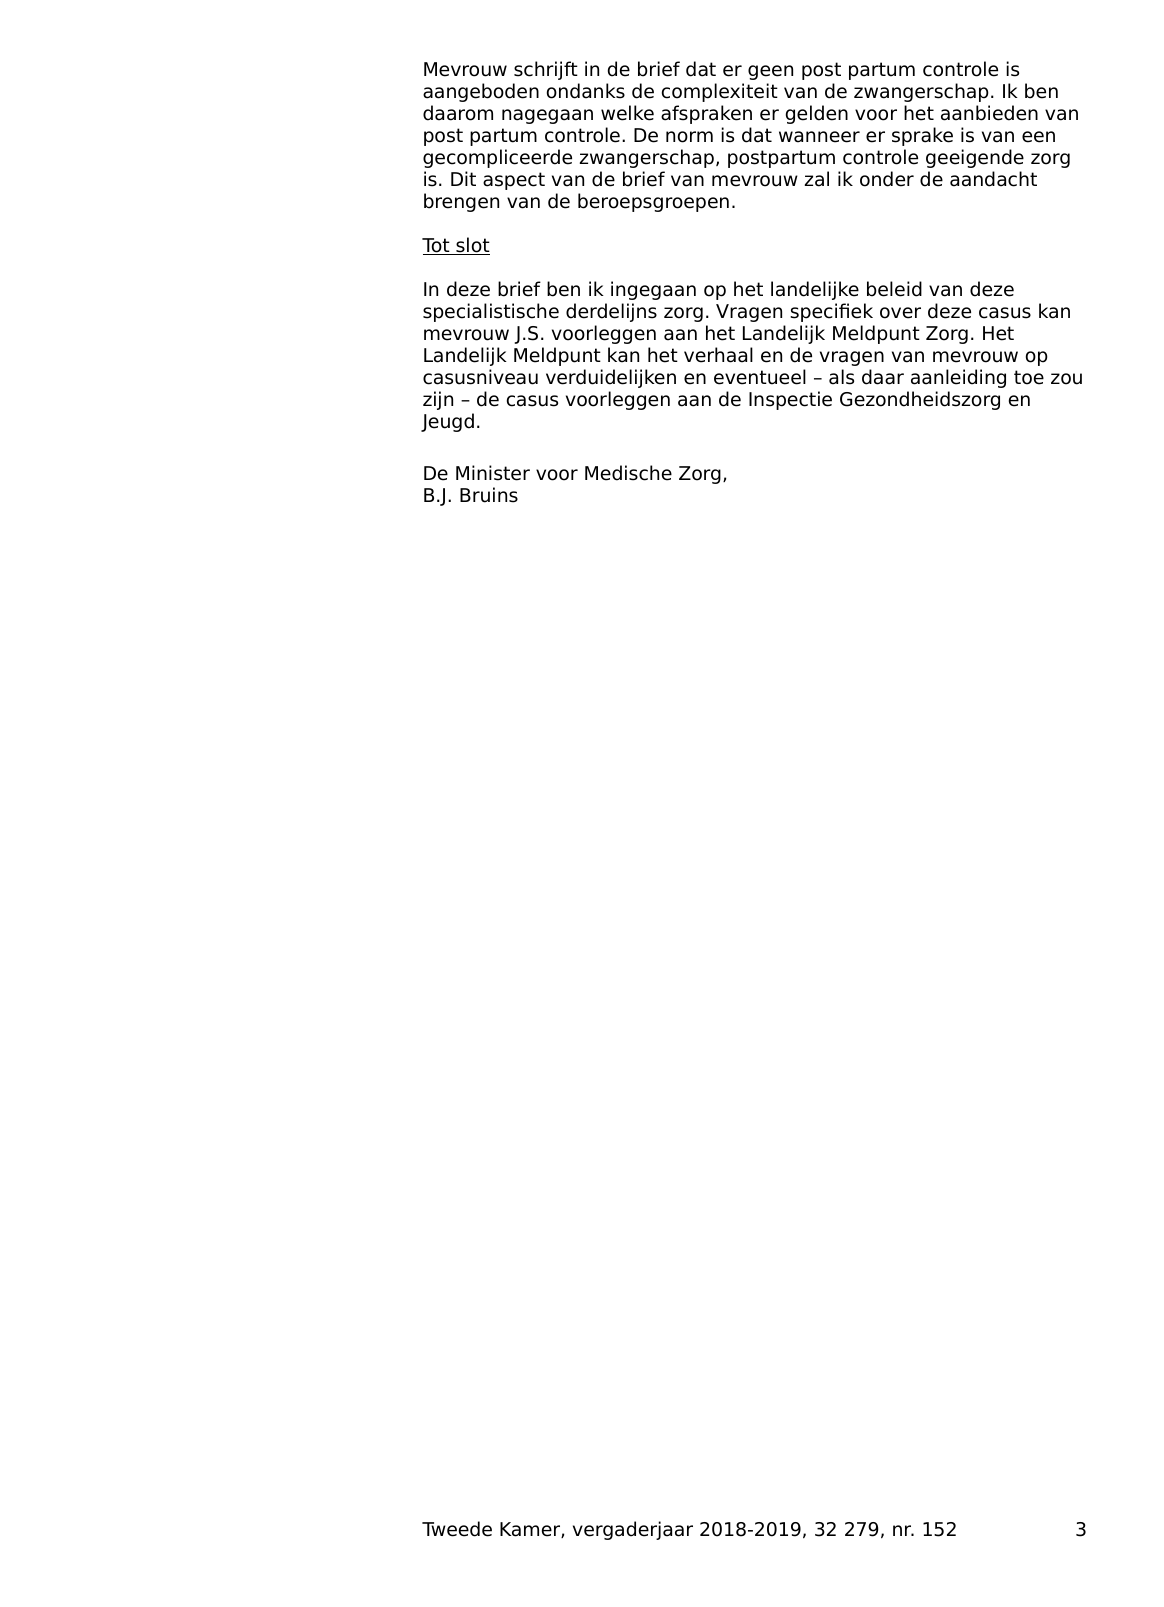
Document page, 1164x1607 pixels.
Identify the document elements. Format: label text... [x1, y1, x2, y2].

subtitle Tot slot [422, 235, 1087, 257]
text In deze brief ben ik ingegaan op het landelijke beleid van deze specialistische derdelijns zorg. Vragen specifiek over deze casus kan mevrouw J.S. voorleggen aan het Landelijk Meldpunt Zorg. Het Landelijk Meldpunt kan het verhaal en de vragen van mevrouw op casusniveau verduidelijken en eventueel – als daar aanleiding toe zou zijn – de casus voorleggen aan de Inspectie Gezondheidszorg en Jeugd. [422, 279, 1087, 433]
text Mevrouw schrijft in de brief dat er geen post partum controle is aangeboden ondanks de complexiteit van de zwangerschap. Ik ben daarom nagegaan welke afspraken er gelden voor het aanbieden van post partum controle. De norm is dat wanneer er sprake is van een gecompliceerde zwangerschap, postpartum controle geeigende zorg is. Dit aspect van de brief van mevrouw zal ik onder de aandacht brengen van de beroepsgroepen. [422, 59, 1087, 213]
text De Minister voor Medische Zorg, B.J. Bruins [422, 463, 1087, 507]
